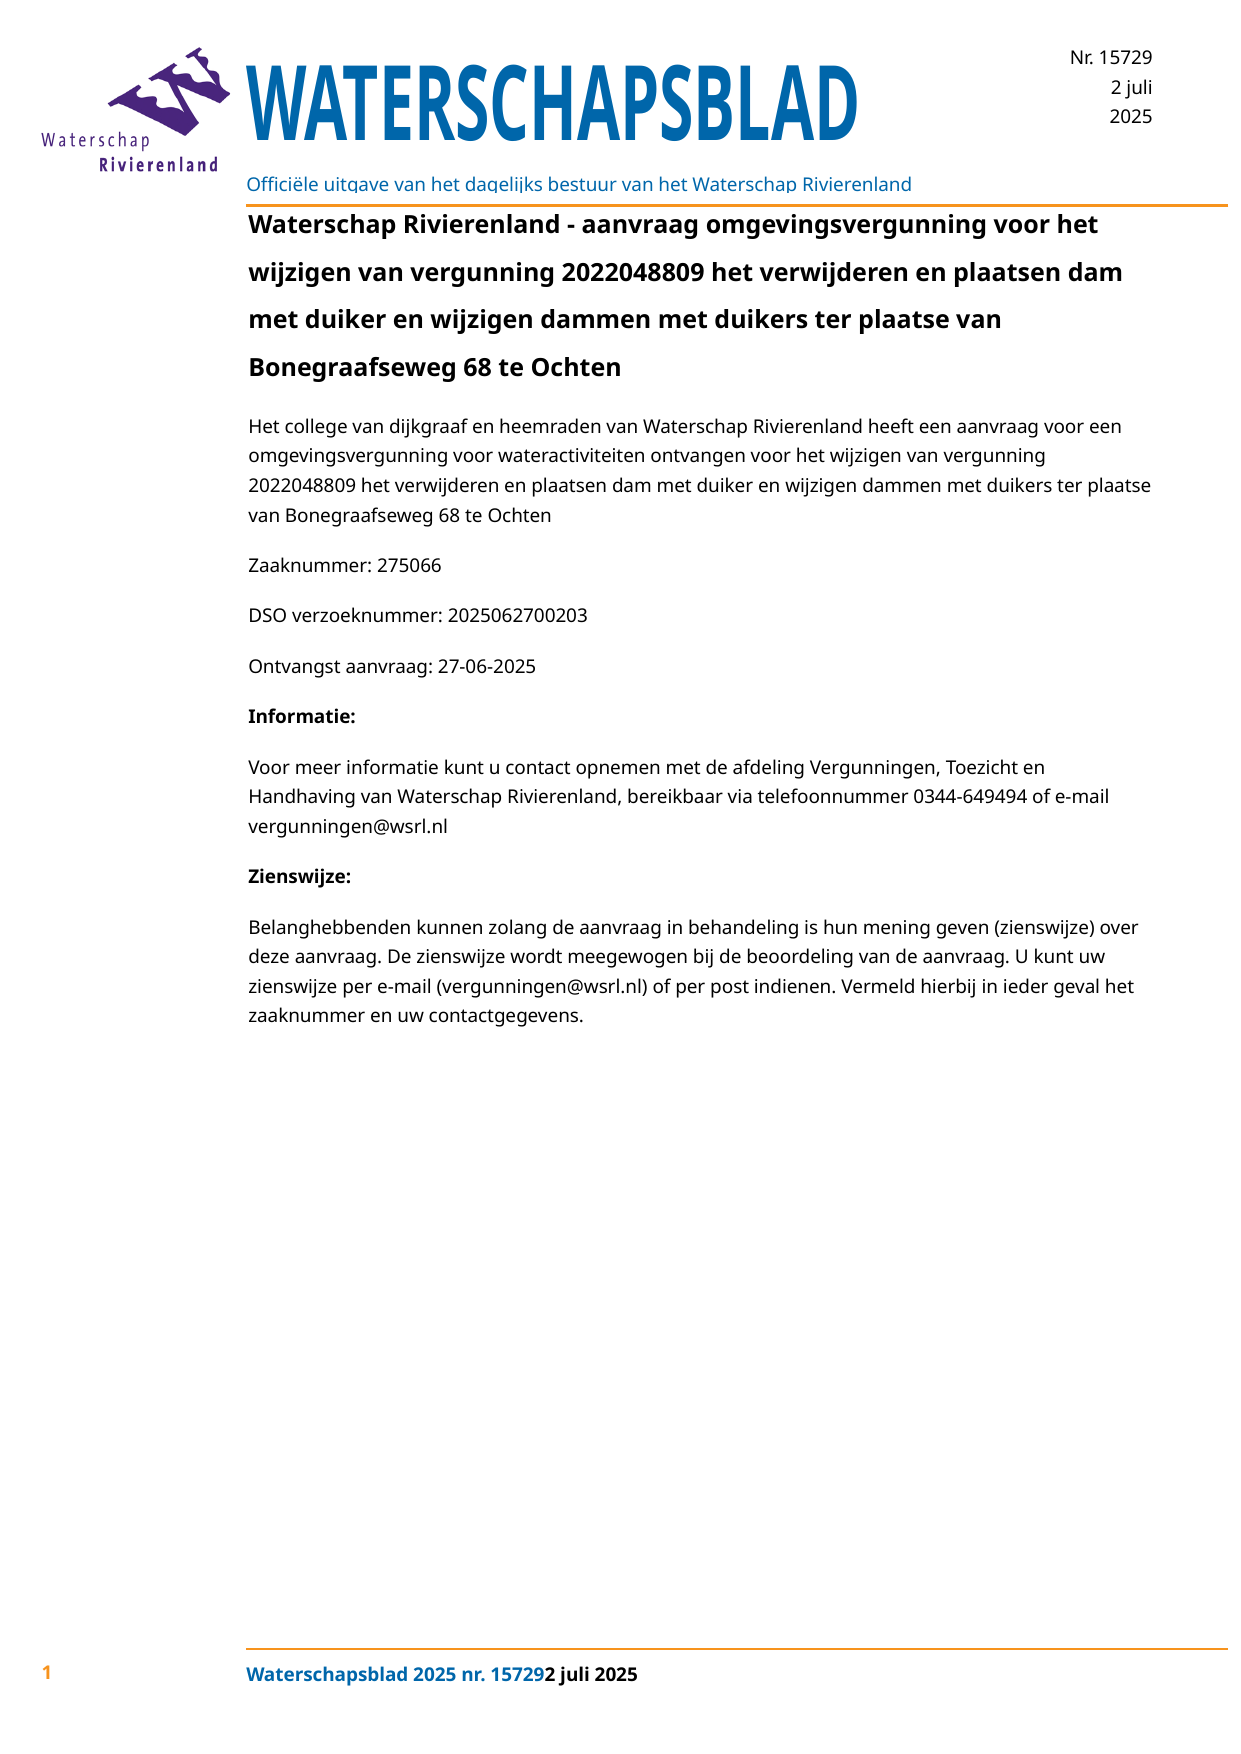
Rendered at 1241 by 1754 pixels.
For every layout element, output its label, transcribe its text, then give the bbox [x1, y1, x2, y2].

text Voor meer informatie kunt u contact opnemen met de afdeling Vergunningen, Toezicht en Handhaving van Waterschap Rivierenland, bereikbaar via telefoonnummer 0344-649494 of e-mail vergunningen@wsrl.nl [248, 754, 1152, 839]
text Zienswijze: [248, 863, 1152, 889]
text Informatie: [248, 703, 1152, 729]
text Waterschap Rivierenland - aanvraag omgevingsvergunning voor het wijzigen van vergunning 2022048809 het verwijderen en plaatsen dam met duiker en wijzigen dammen met duikers ter plaatse van Bonegraafseweg 68 te Ochten [248, 207, 1152, 384]
text DSO verzoeknummer: 2025062700203 [248, 603, 1152, 628]
text Belanghebbenden kunnen zolang de aanvraag in behandeling is hun mening geven (zienswijze) over deze aanvraag. De zienswijze wordt meegewogen bij de beoordeling van de aanvraag. U kunt uw zienswijze per e-mail (vergunningen@wsrl.nl) of per post indienen. Vermeld hierbij in ieder geval het zaaknummer en uw contactgegevens. [248, 914, 1152, 1028]
text Zaaknummer: 275066 [248, 552, 1152, 578]
picture [41, 47, 231, 172]
text Het college van dijkgraaf en heemraden van Waterschap Rivierenland heeft een aanvraag voor een omgevingsvergunning voor wateractiviteiten ontvangen voor het wijzigen van vergunning 2022048809 het verwijderen en plaatsen dam met duiker en wijzigen dammen met duikers ter plaatse van Bonegraafseweg 68 te Ochten [248, 413, 1152, 528]
text Ontvangst aanvraag: 27-06-2025 [248, 653, 1152, 679]
